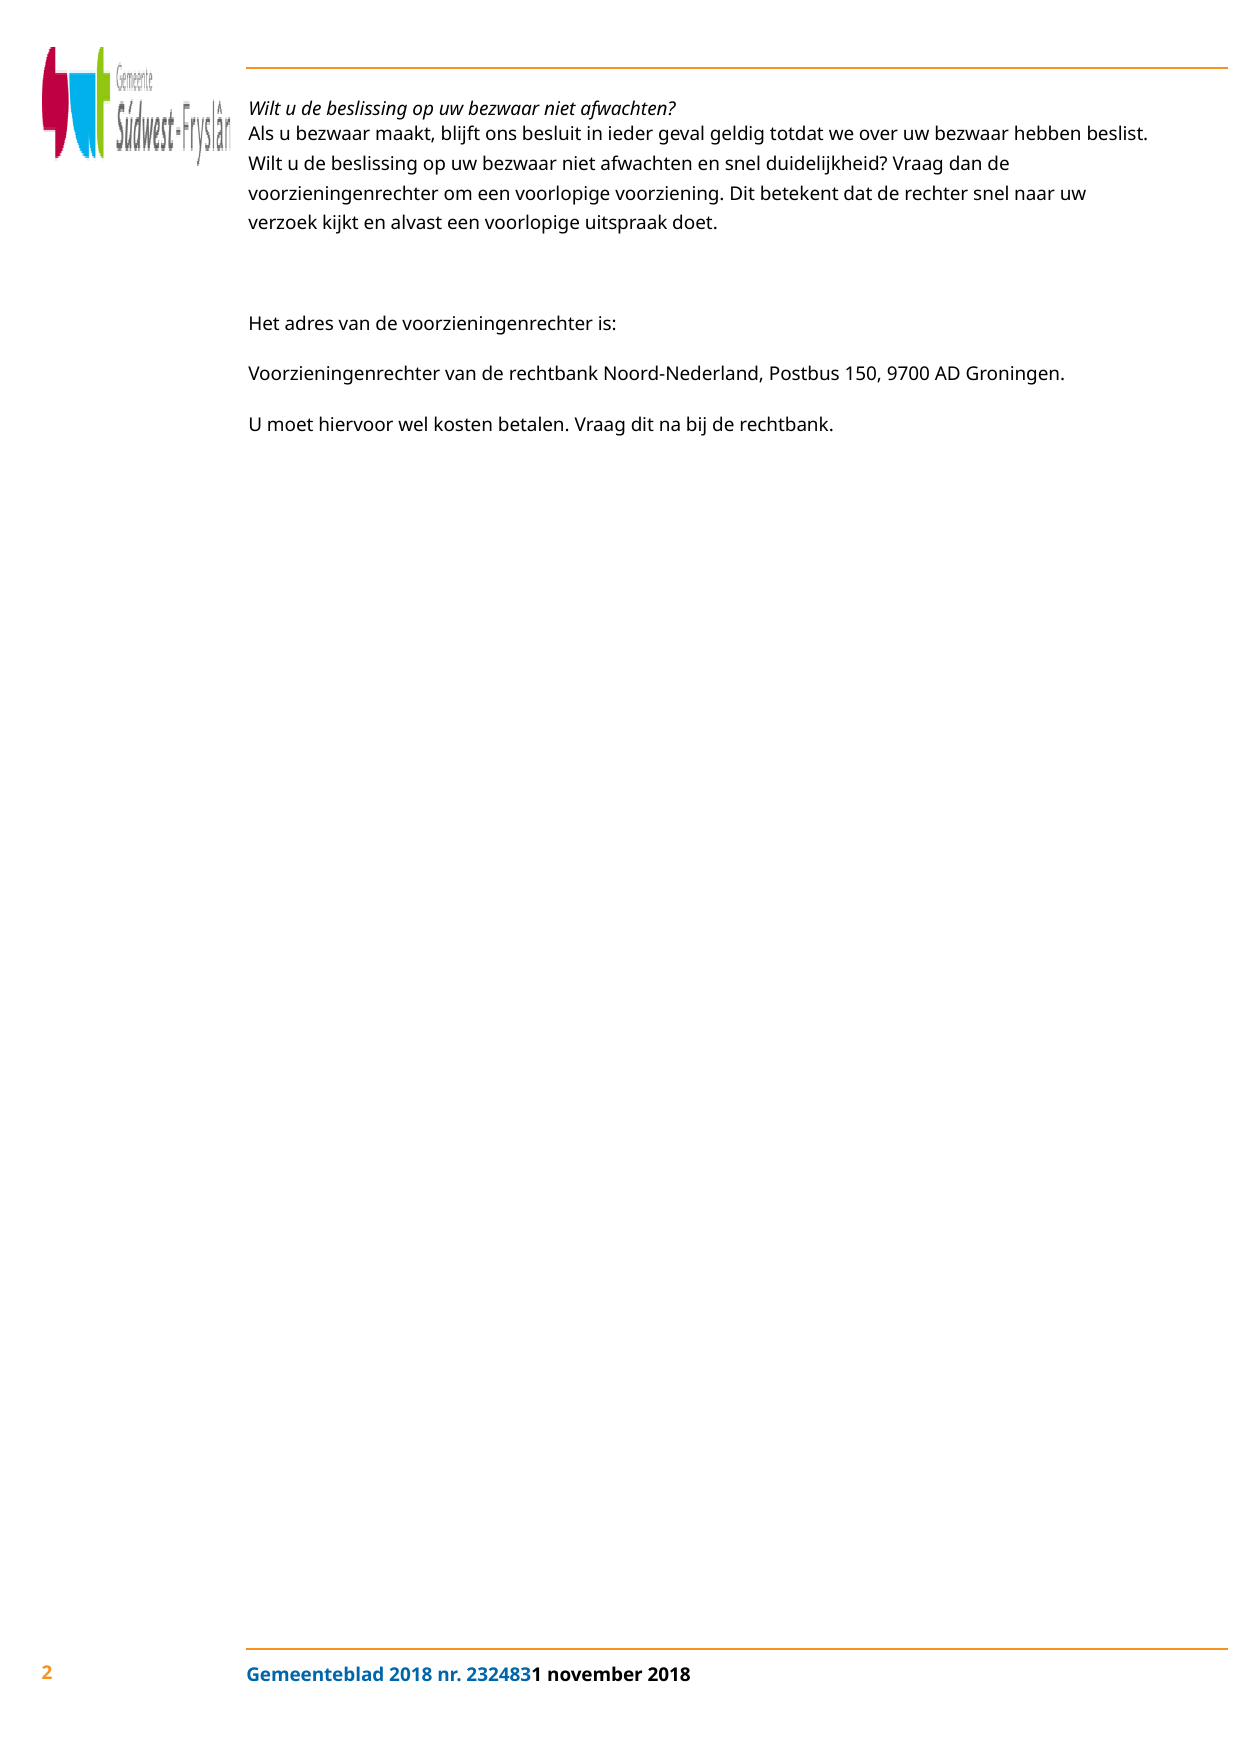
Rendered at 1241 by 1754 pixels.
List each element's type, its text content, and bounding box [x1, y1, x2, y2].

text Het adres van de voorzieningenrechter is: [248, 310, 1152, 336]
text Wilt u de beslissing op uw bezwaar niet afwachten? [248, 95, 1152, 121]
text U moet hiervoor wel kosten betalen. Vraag dit na bij de rechtbank. [248, 411, 1152, 437]
text Als u bezwaar maakt, blijft ons besluit in ieder geval geldig totdat we over uw bezwaar hebben beslist. Wilt u de beslissing op uw bezwaar niet afwachten en snel duidelijkheid? Vraag dan de voorzieningenrechter om een voorlopige voorziening. Dit betekent dat de rechter snel naar uw verzoek kijkt en alvast een voorlopige uitspraak doet. [248, 121, 1152, 235]
picture [41, 47, 231, 172]
text Voorzieningenrechter van de rechtbank Noord-Nederland, Postbus 150, 9700 AD Groningen. [248, 361, 1152, 386]
